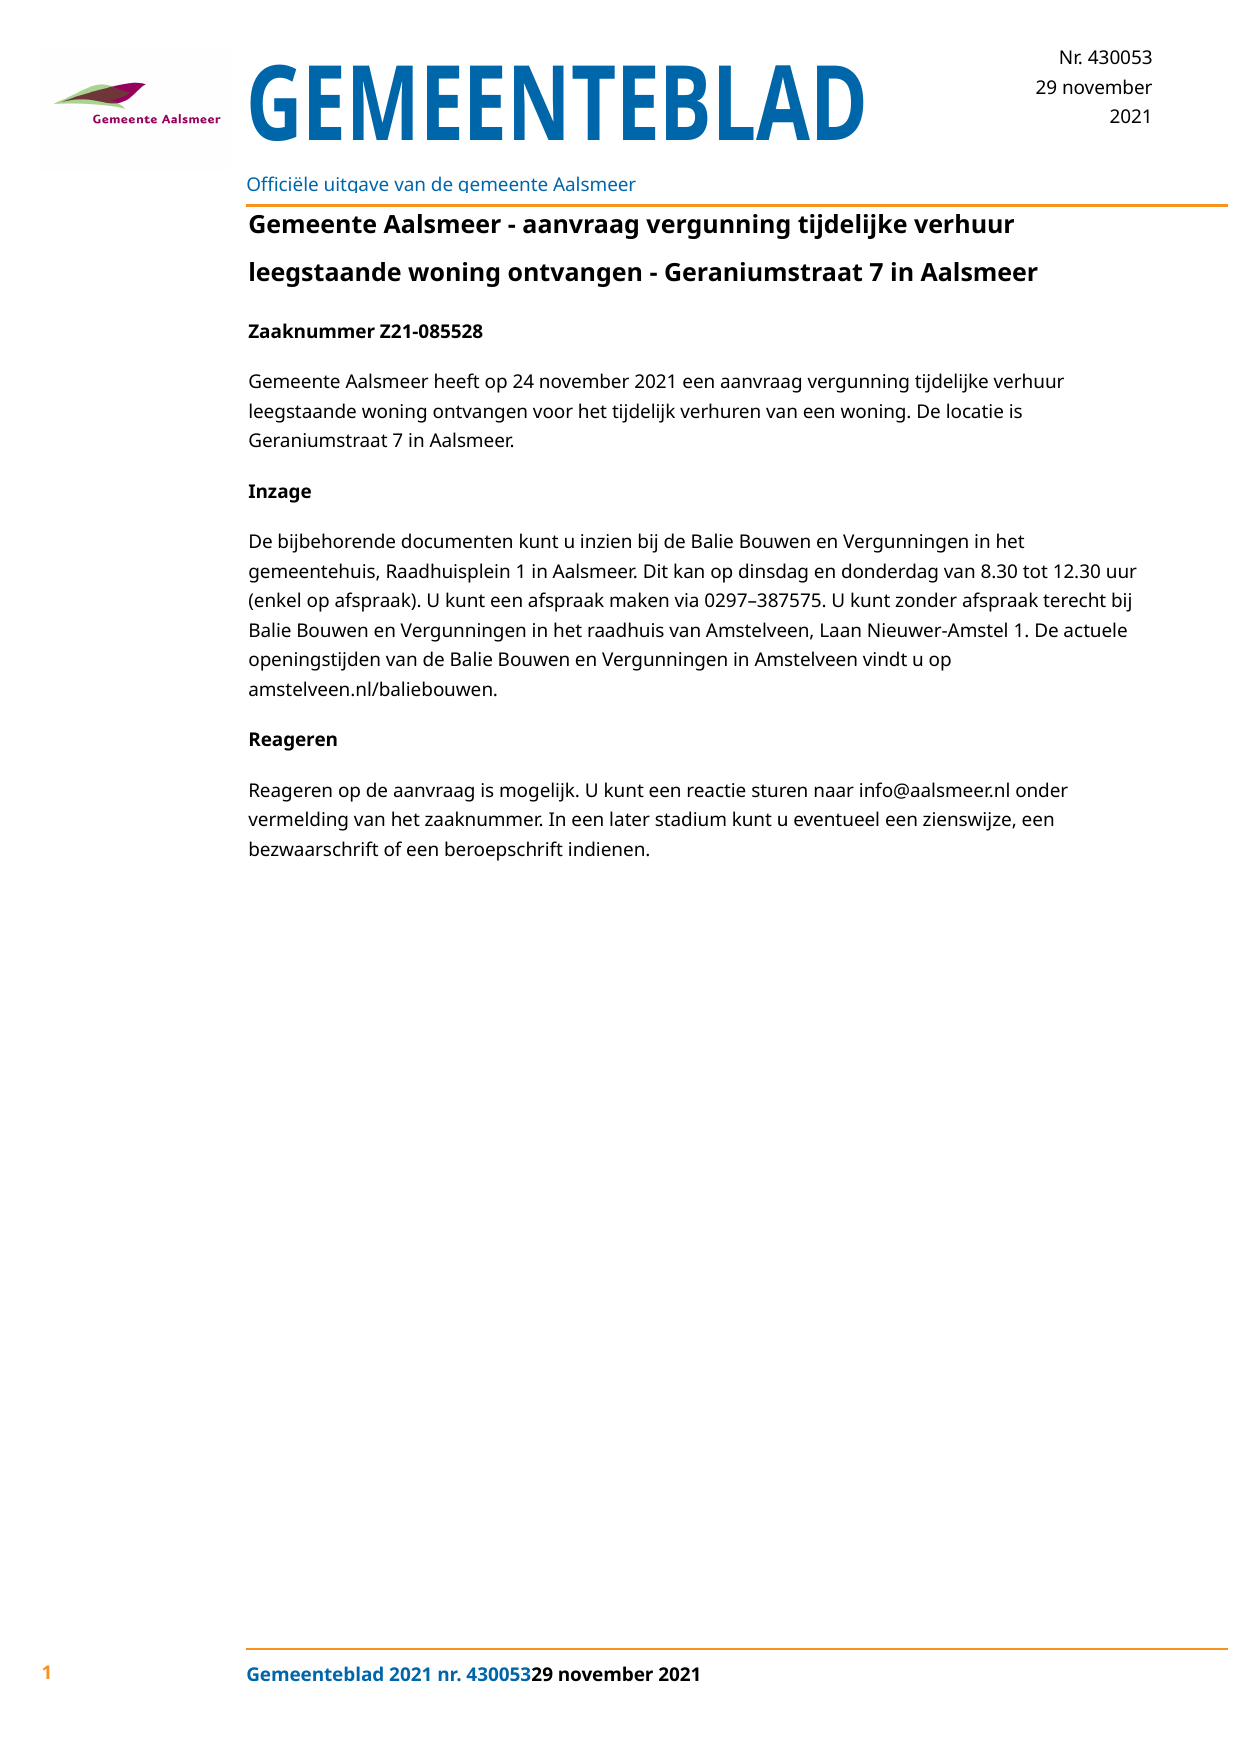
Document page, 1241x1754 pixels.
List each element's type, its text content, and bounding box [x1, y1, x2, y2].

text Zaaknummer Z21-085528 [248, 318, 1152, 344]
text De bijbehorende documenten kunt u inzien bij de Balie Bouwen en Vergunningen in het gemeentehuis, Raadhuisplein 1 in Aalsmeer. Dit kan op dinsdag en donderdag van 8.30 tot 12.30 uur (enkel op afspraak). U kunt een afspraak maken via 0297–387575. U kunt zonder afspraak terecht bij Balie Bouwen en Vergunningen in het raadhuis van Amstelveen, Laan Nieuwer-Amstel 1. De actuele openingstijden van de Balie Bouwen en Vergunningen in Amstelveen vindt u op amstelveen.nl/baliebouwen. [248, 528, 1152, 702]
text Inzage [248, 478, 1152, 504]
text Reageren op de aanvraag is mogelijk. U kunt een reactie sturen naar info@aalsmeer.nl onder vermelding van het zaaknummer. In een later stadium kunt u eventueel een zienswijze, een bezwaarschrift of een beroepschrift indienen. [248, 777, 1152, 862]
text Gemeente Aalsmeer heeft op 24 november 2021 een aanvraag vergunning tijdelijke verhuur leegstaande woning ontvangen voor het tijdelijk verhuren van een woning. De locatie is Geraniumstraat 7 in Aalsmeer. [248, 368, 1152, 453]
picture [41, 47, 231, 172]
text Gemeente Aalsmeer - aanvraag vergunning tijdelijke verhuur leegstaande woning ontvangen - Geraniumstraat 7 in Aalsmeer [248, 207, 1152, 288]
text Reageren [248, 727, 1152, 752]
